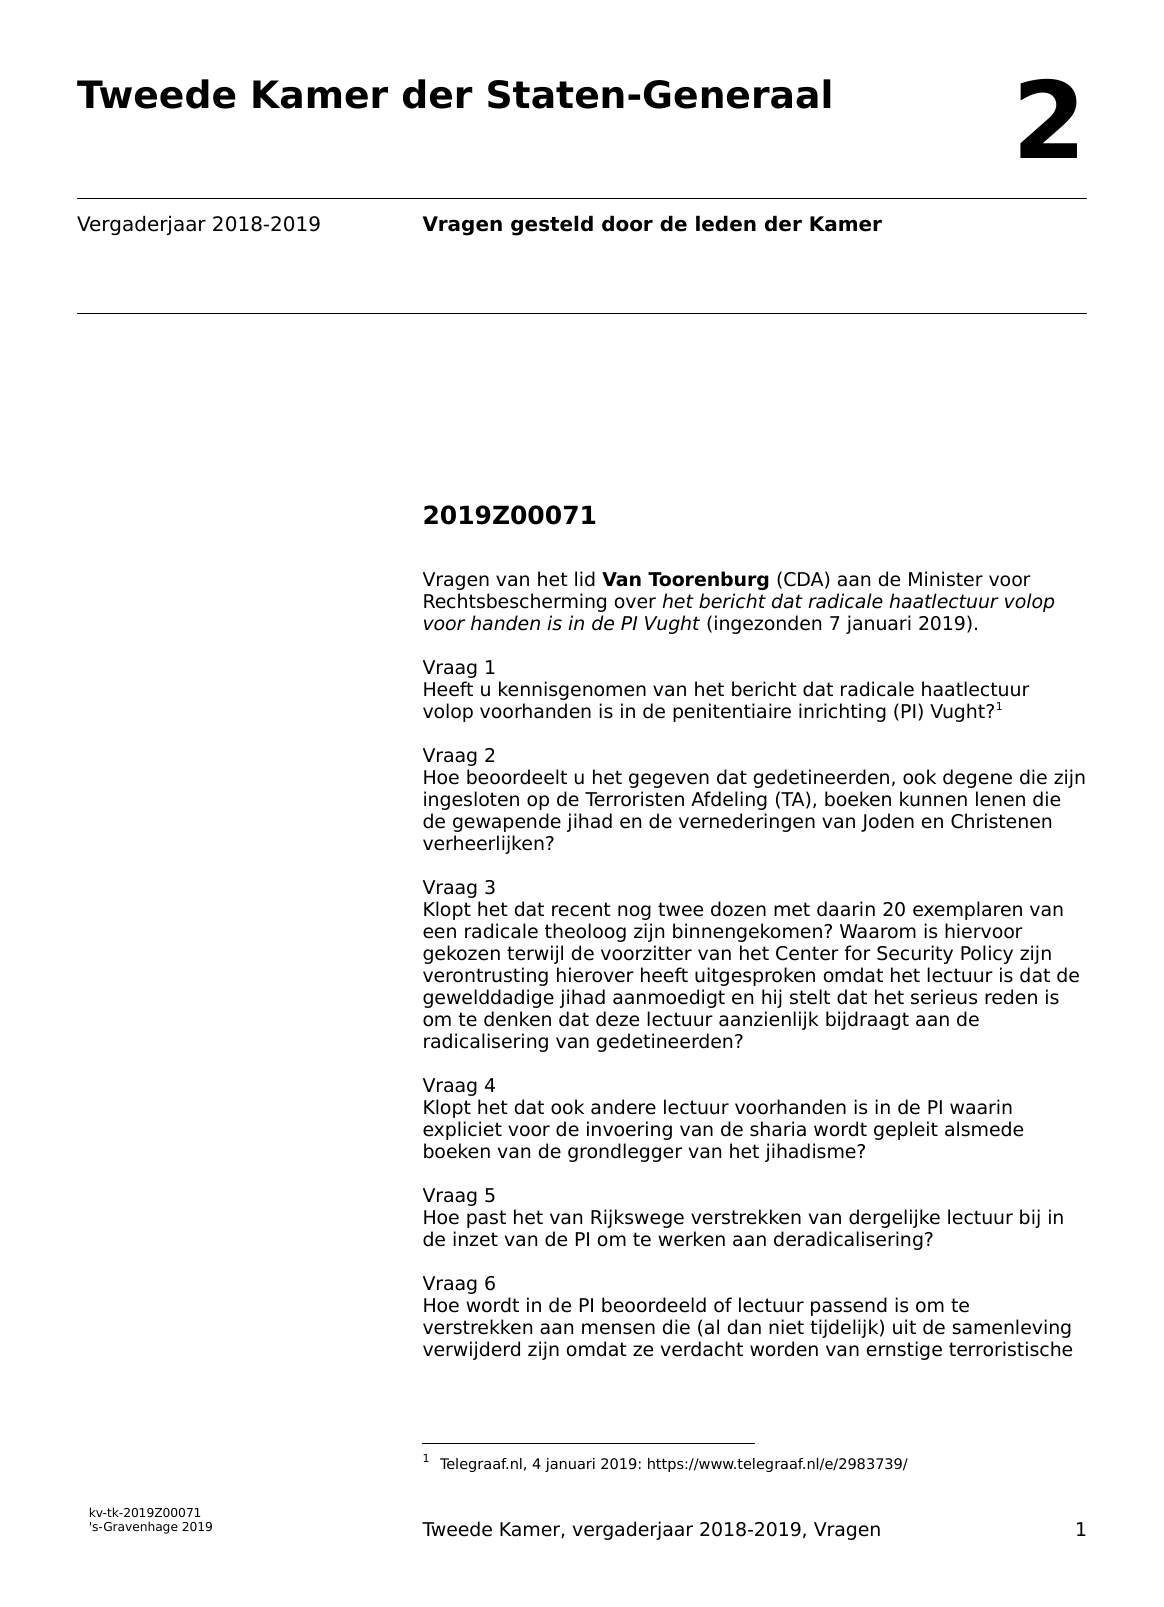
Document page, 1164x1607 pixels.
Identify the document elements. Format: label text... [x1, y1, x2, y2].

table_cell Vragen gesteld door de leden der Kamer [422, 199, 1087, 313]
table_cell Vergaderjaar 2018-2019 [77, 199, 422, 313]
text 's-Gravenhage 2019 [88, 1520, 323, 1534]
text Vraag 2 [422, 745, 1087, 767]
text Hoe beoordeelt u het gegeven dat gedetineerden, ook degene die zijn ingesloten op de Terroristen Afdeling (TA), boeken kunnen lenen die de gewapende jihad en de vernederingen van Joden en Christenen verheerlijken? [422, 767, 1087, 855]
text Heeft u kennisgenomen van het bericht dat radicale haatlectuur volop voorhanden is in de penitentiaire inrichting (PI) Vught? [422, 679, 1087, 723]
text Vraag 5 [422, 1185, 1087, 1207]
text Klopt het dat recent nog twee dozen met daarin 20 exemplaren van een radicale theoloog zijn binnengekomen? Waarom is hiervoor gekozen terwijl de voorzitter van het Center for Security Policy zijn verontrusting hierover heeft uitgesproken omdat het lectuur is dat de gewelddadige jihad aanmoedigt en hij stelt dat het serieus reden is om te denken dat deze lectuur aanzienlijk bijdraagt aan de radicalisering van gedetineerden? [422, 899, 1087, 1053]
text Vragen van het lid Van Toorenburg (CDA) aan de Minister voor Rechtsbescherming over het bericht dat radicale haatlectuur volop voor handen is in de PI Vught (ingezonden 7 januari 2019). [422, 569, 1087, 635]
text Vraag 3 [422, 877, 1087, 899]
text Telegraaf.nl, 4 januari 2019: https://www.telegraaf.nl/e/2983739/ [422, 1452, 1087, 1474]
text Vraag 1 [422, 657, 1087, 679]
table_header 2 [886, 59, 1087, 198]
table_header Tweede Kamer der Staten-Generaal [77, 59, 886, 198]
text Hoe past het van Rijkswege verstrekken van dergelijke lectuur bij in de inzet van de PI om te werken aan deradicalisering? [422, 1207, 1087, 1251]
text 2019Z00071 [422, 501, 1087, 531]
text kv-tk-2019Z00071 [88, 1506, 323, 1520]
text Hoe wordt in de PI beoordeeld of lectuur passend is om te verstrekken aan mensen die (al dan niet tijdelijk) uit de samenleving verwijderd zijn omdat ze verdacht worden van ernstige terroristische [422, 1295, 1087, 1361]
text Vraag 6 [422, 1273, 1087, 1295]
text Vraag 4 [422, 1075, 1087, 1097]
text Klopt het dat ook andere lectuur voorhanden is in de PI waarin expliciet voor de invoering van de sharia wordt gepleit alsmede boeken van de grondlegger van het jihadisme? [422, 1097, 1087, 1163]
